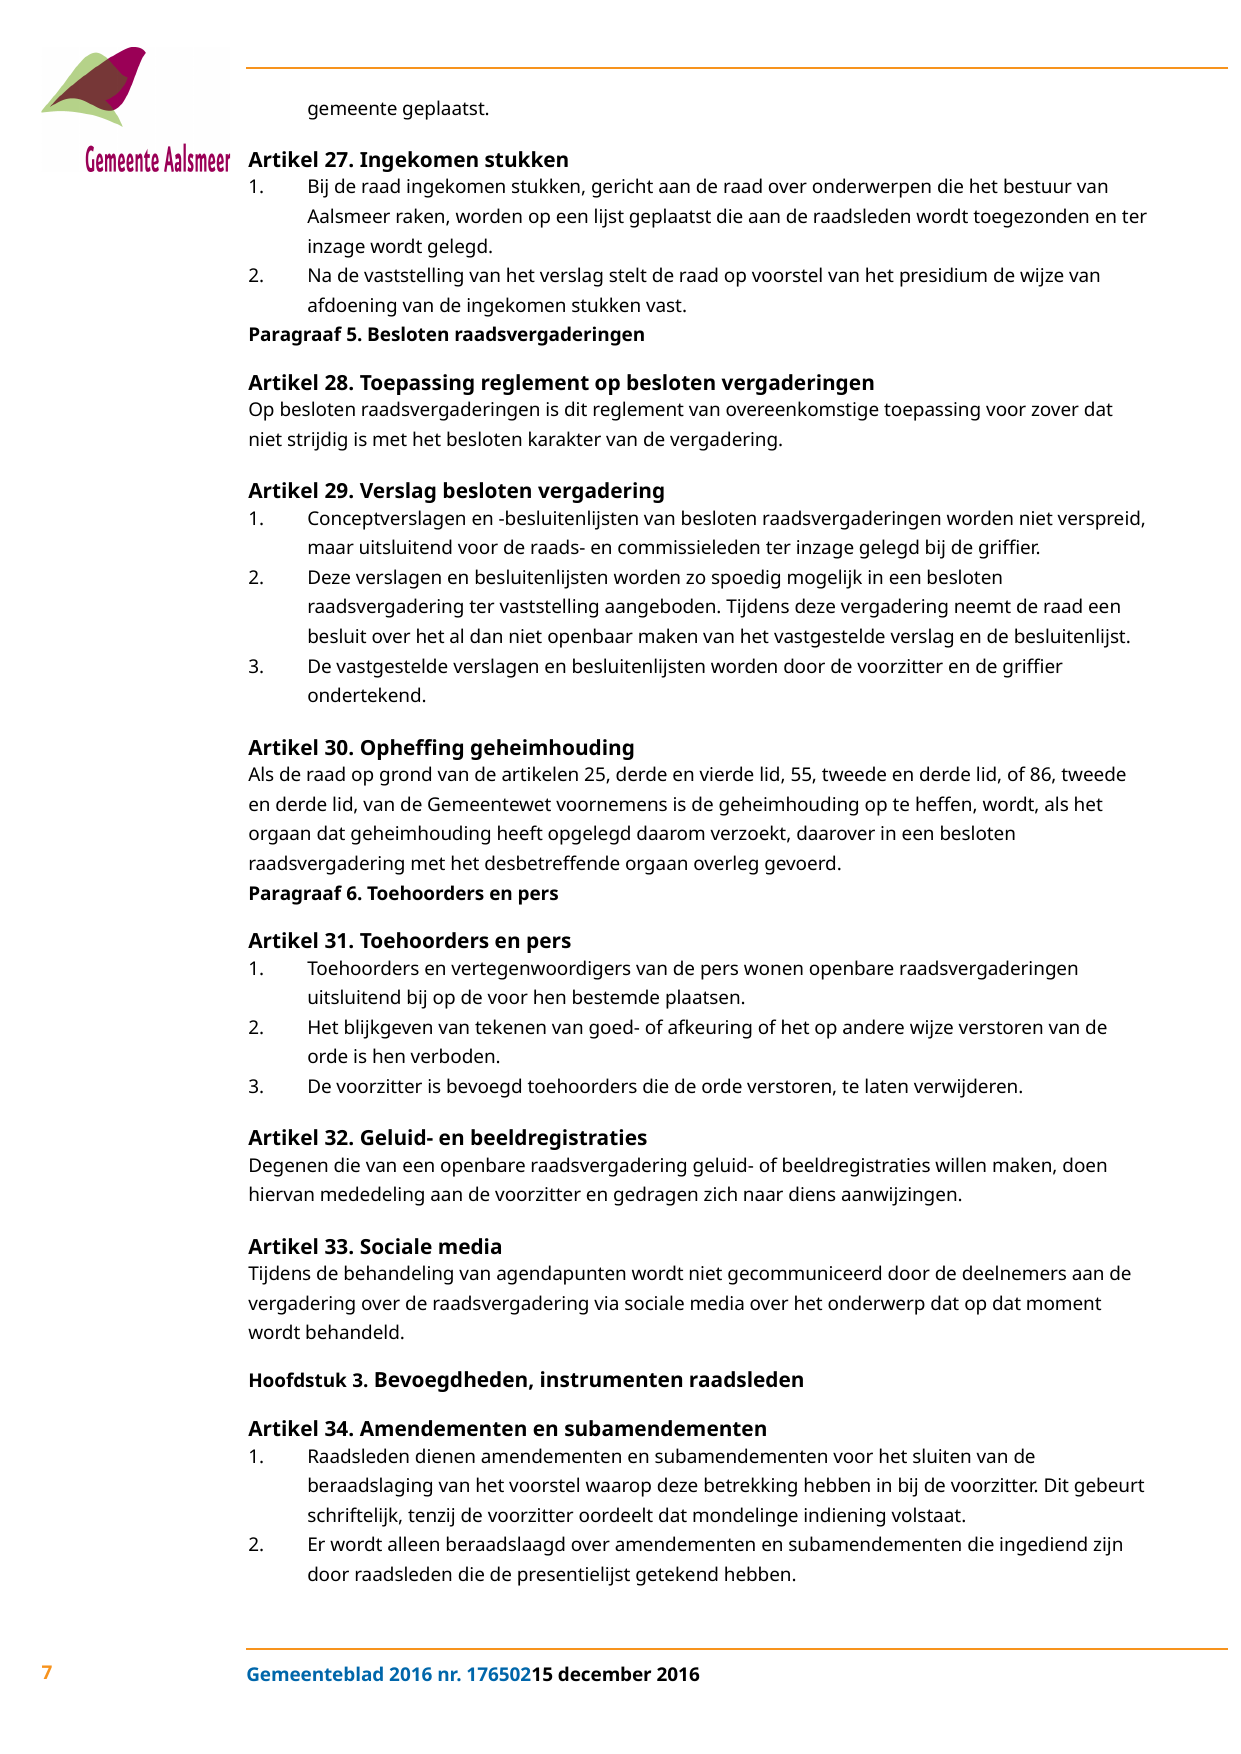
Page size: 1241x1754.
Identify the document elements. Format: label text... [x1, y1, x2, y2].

list Raadsleden dienen amendementen en subamendementen voor het sluiten van de beraadslaging van het voorstel waarop deze betrekking hebben in bij de voorzitter. Dit gebeurt schriftelijk, tenzij de voorzitter oordeelt dat mondelinge indiening volstaat. [248, 1443, 1152, 1528]
text Artikel 34. Amendementen en subamendementen [248, 1414, 1152, 1443]
list Deze verslagen en besluitenlijsten worden zo spoedig mogelijk in een besloten raadsvergadering ter vaststelling aangeboden. Tijdens deze vergadering neemt de raad een besluit over het al dan niet openbaar maken van het vastgestelde verslag en de besluitenlijst. [248, 564, 1152, 649]
list Conceptverslagen en -besluitenlijsten van besloten raadsvergaderingen worden niet verspreid, maar uitsluitend voor de raads- en commissieleden ter inzage gelegd bij de griffier. [248, 505, 1152, 560]
list Het blijkgeven van tekenen van goed- of afkeuring of het op andere wijze verstoren van de orde is hen verboden. [248, 1014, 1152, 1069]
text Artikel 32. Geluid- en beeldregistraties [248, 1123, 1152, 1152]
text Artikel 33. Sociale media [248, 1232, 1152, 1260]
picture [41, 47, 231, 172]
list Na de vaststelling van het verslag stelt de raad op voorstel van het presidium de wijze van afdoening van de ingekomen stukken vast. [248, 262, 1152, 318]
list gemeente geplaatst. [248, 95, 1152, 121]
list De vastgestelde verslagen en besluitenlijsten worden door de voorzitter en de griffier ondertekend. [248, 653, 1152, 708]
text Paragraaf 5. Besloten raadsvergaderingen [248, 322, 1152, 347]
text Tijdens de behandeling van agendapunten wordt niet gecommuniceerd door de deelnemers aan de vergadering over de raadsvergadering via sociale media over het onderwerp dat op dat moment wordt behandeld. [248, 1260, 1152, 1345]
list De voorzitter is bevoegd toehoorders die de orde verstoren, te laten verwijderen. [248, 1073, 1152, 1099]
text Hoofdstuk 3. Bevoegdheden, instrumenten raadsleden [248, 1365, 1152, 1393]
list Bij de raad ingekomen stukken, gericht aan de raad over onderwerpen die het bestuur van Aalsmeer raken, worden op een lijst geplaatst die aan de raadsleden wordt toegezonden en ter inzage wordt gelegd. [248, 174, 1152, 258]
text Degenen die van een openbare raadsvergadering geluid- of beeldregistraties willen maken, doen hiervan mededeling aan de voorzitter en gedragen zich naar diens aanwijzingen. [248, 1152, 1152, 1207]
text Paragraaf 6. Toehoorders en pers [248, 880, 1152, 905]
text Op besloten raadsvergaderingen is dit reglement van overeenkomstige toepassing voor zover dat niet strijdig is met het besloten karakter van de vergadering. [248, 397, 1152, 452]
text Artikel 28. Toepassing reglement op besloten vergaderingen [248, 368, 1152, 397]
list Er wordt alleen beraadslaagd over amendementen en subamendementen die ingediend zijn door raadsleden die de presentielijst getekend hebben. [248, 1532, 1152, 1587]
text Als de raad op grond van de artikelen 25, derde en vierde lid, 55, tweede en derde lid, of 86, tweede en derde lid, van de Gemeentewet voornemens is de geheimhouding op te heffen, wordt, als het orgaan dat geheimhouding heeft opgelegd daarom verzoekt, daarover in een besloten raadsvergadering met het desbetreffende orgaan overleg gevoerd. [248, 761, 1152, 876]
text Artikel 29. Verslag besloten vergadering [248, 477, 1152, 505]
text Artikel 31. Toehoorders en pers [248, 926, 1152, 955]
text Artikel 27. Ingekomen stukken [248, 145, 1152, 174]
text Artikel 30. Opheffing geheimhouding [248, 733, 1152, 761]
list Toehoorders en vertegenwoordigers van de pers wonen openbare raadsvergaderingen uitsluitend bij op de voor hen bestemde plaatsen. [248, 955, 1152, 1010]
